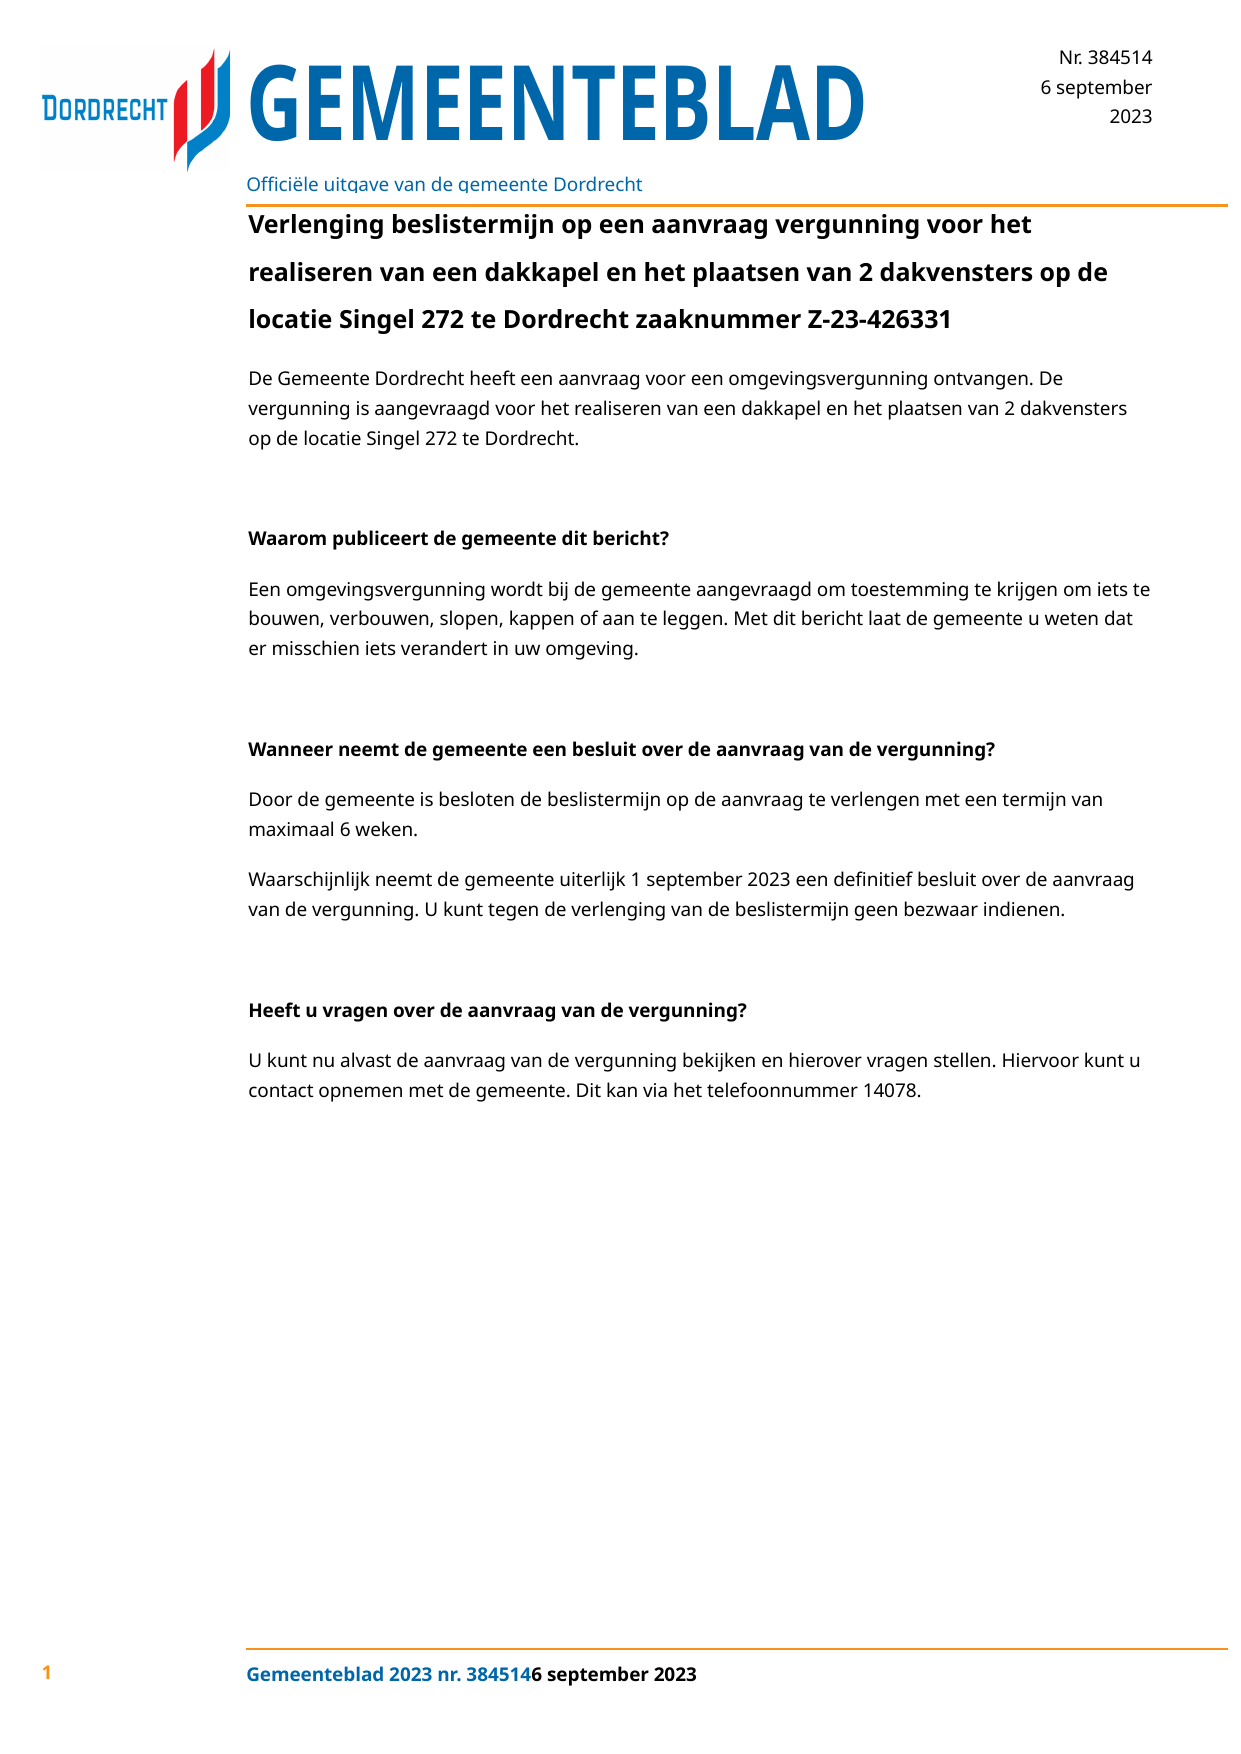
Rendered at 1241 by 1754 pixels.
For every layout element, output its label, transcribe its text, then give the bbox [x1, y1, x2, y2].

text Heeft u vragen over de aanvraag van de vergunning? [248, 997, 1152, 1022]
text De Gemeente Dordrecht heeft een aanvraag voor een omgevingsvergunning ontvangen. De vergunning is aangevraagd voor het realiseren van een dakkapel en het plaatsen van 2 dakvensters op de locatie Singel 272 te Dordrecht. [248, 366, 1152, 450]
text Waarschijnlijk neemt de gemeente uiterlijk 1 september 2023 een definitief besluit over de aanvraag van de vergunning. U kunt tegen de verlenging van de beslistermijn geen bezwaar indienen. [248, 866, 1152, 922]
text Waarom publiceert de gemeente dit bericht? [248, 526, 1152, 551]
text U kunt nu alvast de aanvraag van de vergunning bekijken en hierover vragen stellen. Hiervoor kunt u contact opnemen met de gemeente. Dit kan via het telefoonnummer 14078. [248, 1047, 1152, 1102]
picture [41, 47, 231, 172]
text Wanneer neemt de gemeente een besluit over de aanvraag van de vergunning? [248, 736, 1152, 762]
text Verlenging beslistermijn op een aanvraag vergunning voor het realiseren van een dakkapel en het plaatsen van 2 dakvensters op de locatie Singel 272 te Dordrecht zaaknummer Z-23-426331 [248, 207, 1152, 336]
text Een omgevingsvergunning wordt bij de gemeente aangevraagd om toestemming te krijgen om iets te bouwen, verbouwen, slopen, kappen of aan te leggen. Met dit bericht laat de gemeente u weten dat er misschien iets verandert in uw omgeving. [248, 576, 1152, 661]
text Door de gemeente is besloten de beslistermijn op de aanvraag te verlengen met een termijn van maximaal 6 weken. [248, 786, 1152, 842]
